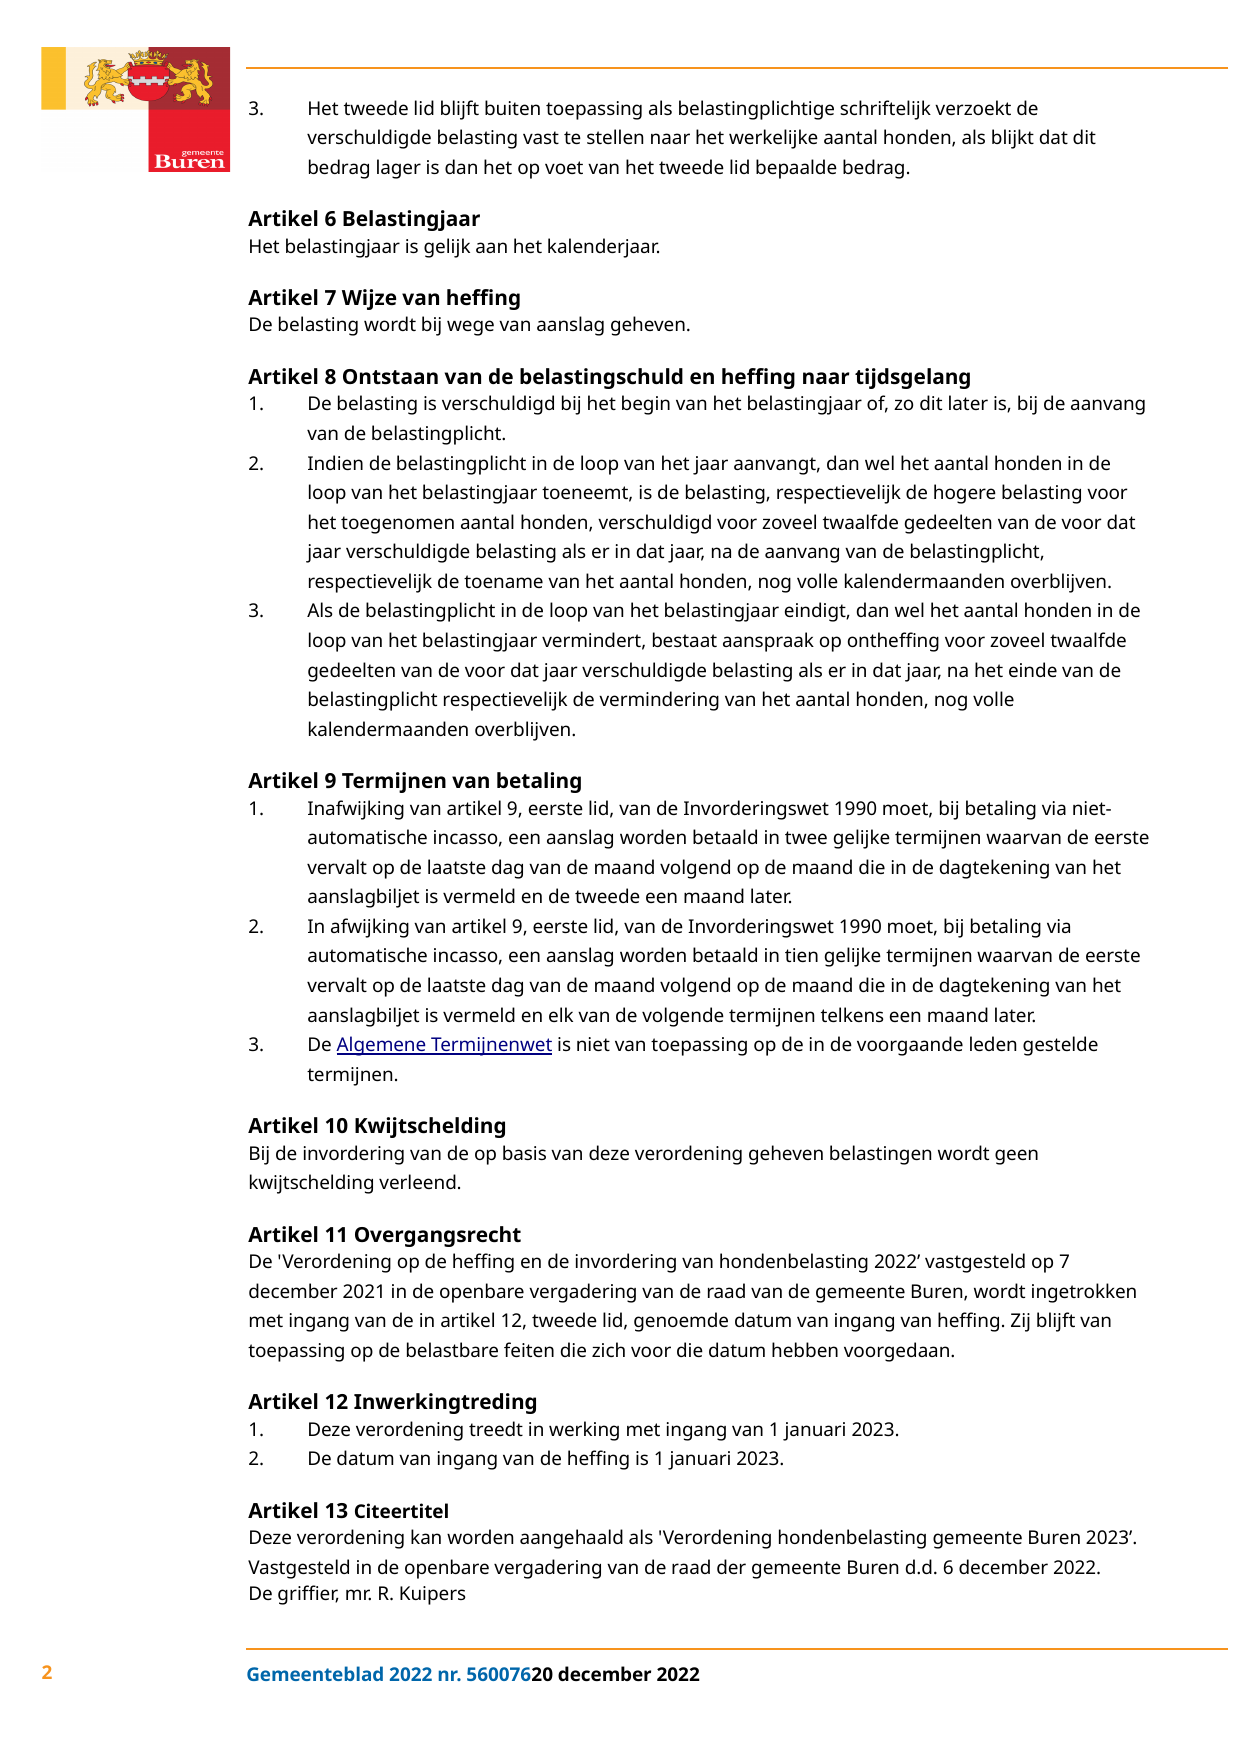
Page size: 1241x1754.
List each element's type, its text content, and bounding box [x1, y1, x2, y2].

text Artikel 11 Overgangsrecht [248, 1220, 1152, 1248]
text De belasting wordt bij wege van aanslag geheven. [248, 312, 1152, 337]
text Vastgesteld in de openbare vergadering van de raad der gemeente Buren d.d. 6 december 2022. [248, 1554, 1152, 1580]
list Inafwijking van artikel 9, eerste lid, van de Invorderingswet 1990 moet, bij betaling via niet-automatische incasso, een aanslag worden betaald in twee gelijke termijnen waarvan de eerste vervalt op de laatste dag van de maand volgend op de maand die in de dagtekening van het aanslagbiljet is vermeld en de tweede een maand later. [248, 795, 1152, 909]
list Als de belastingplicht in de loop van het belastingjaar eindigt, dan wel het aantal honden in de loop van het belastingjaar vermindert, bestaat aanspraak op ontheffing voor zoveel twaalfde gedeelten van de voor dat jaar verschuldigde belasting als er in dat jaar, na het einde van de belastingplicht respectievelijk de vermindering van het aantal honden, nog volle kalendermaanden overblijven. [248, 598, 1152, 742]
text Artikel 12 Inwerkingtreding [248, 1387, 1152, 1416]
text Deze verordening kan worden aangehaald als 'Verordening hondenbelasting gemeente Buren 2023’. [248, 1524, 1152, 1550]
text Bij de invordering van de op basis van deze verordening geheven belastingen wordt geen kwijtschelding verleend. [248, 1140, 1152, 1195]
picture [41, 47, 231, 172]
list De Algemene Termijnenwet is niet van toepassing op de in de voorgaande leden gestelde termijnen. [248, 1031, 1152, 1087]
list Deze verordening treedt in werking met ingang van 1 januari 2023. [248, 1416, 1152, 1442]
text Artikel 13 Citeertitel [248, 1496, 1152, 1524]
text Artikel 9 Termijnen van betaling [248, 766, 1152, 795]
list De datum van ingang van de heffing is 1 januari 2023. [248, 1446, 1152, 1471]
text De 'Verordening op de heffing en de invordering van hondenbelasting 2022’ vastgesteld op 7 december 2021 in de openbare vergadering van de raad van de gemeente Buren, wordt ingetrokken met ingang van de in artikel 12, tweede lid, genoemde datum van ingang van heffing. Zij blijft van toepassing op de belastbare feiten die zich voor die datum hebben voorgedaan. [248, 1248, 1152, 1363]
text De griffier, mr. R. Kuipers [248, 1580, 1152, 1605]
text Het belastingjaar is gelijk aan het kalenderjaar. [248, 233, 1152, 258]
text Artikel 8 Ontstaan van de belastingschuld en heffing naar tijdsgelang [248, 362, 1152, 391]
list Het tweede lid blijft buiten toepassing als belastingplichtige schriftelijk verzoekt de verschuldigde belasting vast te stellen naar het werkelijke aantal honden, als blijkt dat dit bedrag lager is dan het op voet van het tweede lid bepaalde bedrag. [248, 95, 1152, 180]
text Artikel 6 Belastingjaar [248, 204, 1152, 233]
list In afwijking van artikel 9, eerste lid, van de Invorderingswet 1990 moet, bij betaling via automatische incasso, een aanslag worden betaald in tien gelijke termijnen waarvan de eerste vervalt op de laatste dag van de maand volgend op de maand die in de dagtekening van het aanslagbiljet is vermeld en elk van de volgende termijnen telkens een maand later. [248, 913, 1152, 1028]
list Indien de belastingplicht in de loop van het jaar aanvangt, dan wel het aantal honden in de loop van het belastingjaar toeneemt, is de belasting, respectievelijk de hogere belasting voor het toegenomen aantal honden, verschuldigd voor zoveel twaalfde gedeelten van de voor dat jaar verschuldigde belasting als er in dat jaar, na de aanvang van de belastingplicht, respectievelijk de toename van het aantal honden, nog volle kalendermaanden overblijven. [248, 450, 1152, 594]
text Artikel 10 Kwijtschelding [248, 1111, 1152, 1140]
text Artikel 7 Wijze van heffing [248, 283, 1152, 312]
list De belasting is verschuldigd bij het begin van het belastingjaar of, zo dit later is, bij de aanvang van de belastingplicht. [248, 391, 1152, 446]
